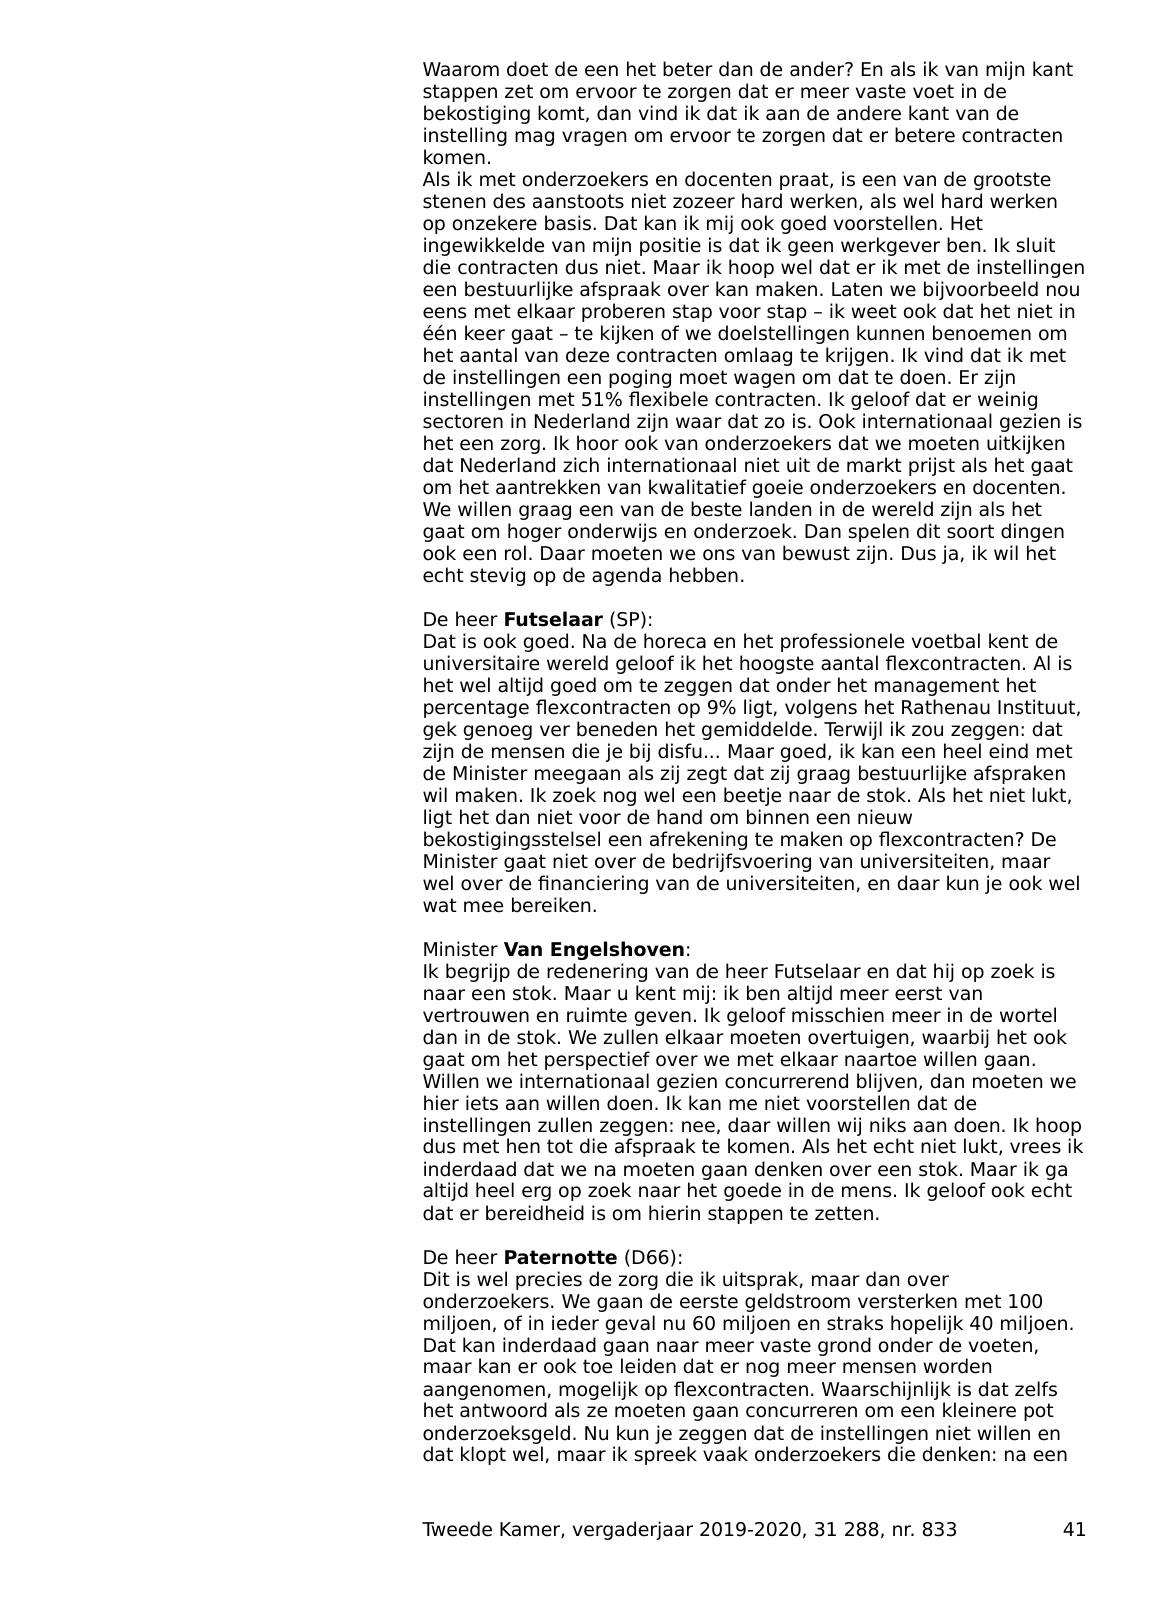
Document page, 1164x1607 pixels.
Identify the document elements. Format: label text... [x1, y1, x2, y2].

text Als ik met onderzoekers en docenten praat, is een van de grootste stenen des aanstoots niet zozeer hard werken, als wel hard werken op onzekere basis. Dat kan ik mij ook goed voorstellen. Het ingewikkelde van mijn positie is dat ik geen werkgever ben. Ik sluit die contracten dus niet. Maar ik hoop wel dat er ik met de instellingen een bestuurlijke afspraak over kan maken. Laten we bijvoorbeeld nou eens met elkaar proberen stap voor stap – ik weet ook dat het niet in één keer gaat – te kijken of we doelstellingen kunnen benoemen om het aantal van deze contracten omlaag te krijgen. Ik vind dat ik met de instellingen een poging moet wagen om dat te doen. Er zijn instellingen met 51% flexibele contracten. Ik geloof dat er weinig sectoren in Nederland zijn waar dat zo is. Ook internationaal gezien is het een zorg. Ik hoor ook van onderzoekers dat we moeten uitkijken dat Nederland zich internationaal niet uit de markt prijst als het gaat om het aantrekken van kwalitatief goeie onderzoekers en docenten. We willen graag een van de beste landen in de wereld zijn als het gaat om hoger onderwijs en onderzoek. Dan spelen dit soort dingen ook een rol. Daar moeten we ons van bewust zijn. Dus ja, ik wil het echt stevig op de agenda hebben. [422, 169, 1087, 587]
text Dat is ook goed. Na de horeca en het professionele voetbal kent de universitaire wereld geloof ik het hoogste aantal flexcontracten. Al is het wel altijd goed om te zeggen dat onder het management het percentage flexcontracten op 9% ligt, volgens het Rathenau Instituut, gek genoeg ver beneden het gemiddelde. Terwijl ik zou zeggen: dat zijn de mensen die je bij disfu... Maar goed, ik kan een heel eind met de Minister meegaan als zij zegt dat zij graag bestuurlijke afspraken wil maken. Ik zoek nog wel een beetje naar de stok. Als het niet lukt, ligt het dan niet voor de hand om binnen een nieuw bekostigingsstelsel een afrekening te maken op flexcontracten? De Minister gaat niet over de bedrijfsvoering van universiteiten, maar wel over de financiering van de universiteiten, en daar kun je ook wel wat mee bereiken. [422, 631, 1087, 916]
text Dit is wel precies de zorg die ik uitsprak, maar dan over onderzoekers. We gaan de eerste geldstroom versterken met 100 miljoen, of in ieder geval nu 60 miljoen en straks hopelijk 40 miljoen. Dat kan inderdaad gaan naar meer vaste grond onder de voeten, maar kan er ook toe leiden dat er nog meer mensen worden aangenomen, mogelijk op flexcontracten. Waarschijnlijk is dat zelfs het antwoord als ze moeten gaan concurreren om een kleinere pot onderzoeksgeld. Nu kun je zeggen dat de instellingen niet willen en dat klopt wel, maar ik spreek vaak onderzoekers die denken: na een [422, 1268, 1087, 1466]
text De heer Futselaar (SP): [422, 609, 1087, 631]
text Waarom doet de een het beter dan de ander? En als ik van mijn kant stappen zet om ervoor te zorgen dat er meer vaste voet in de bekostiging komt, dan vind ik dat ik aan de andere kant van de instelling mag vragen om ervoor te zorgen dat er betere contracten komen. [422, 59, 1087, 169]
text Minister Van Engelshoven: [422, 939, 1087, 961]
text Ik begrijp de redenering van de heer Futselaar en dat hij op zoek is naar een stok. Maar u kent mij: ik ben altijd meer eerst van vertrouwen en ruimte geven. Ik geloof misschien meer in de wortel dan in de stok. We zullen elkaar moeten overtuigen, waarbij het ook gaat om het perspectief over we met elkaar naartoe willen gaan. Willen we internationaal gezien concurrerend blijven, dan moeten we hier iets aan willen doen. Ik kan me niet voorstellen dat de instellingen zullen zeggen: nee, daar willen wij niks aan doen. Ik hoop dus met hen tot die afspraak te komen. Als het echt niet lukt, vrees ik inderdaad dat we na moeten gaan denken over een stok. Maar ik ga altijd heel erg op zoek naar het goede in de mens. Ik geloof ook echt dat er bereidheid is om hierin stappen te zetten. [422, 961, 1087, 1224]
text De heer Paternotte (D66): [422, 1247, 1087, 1268]
